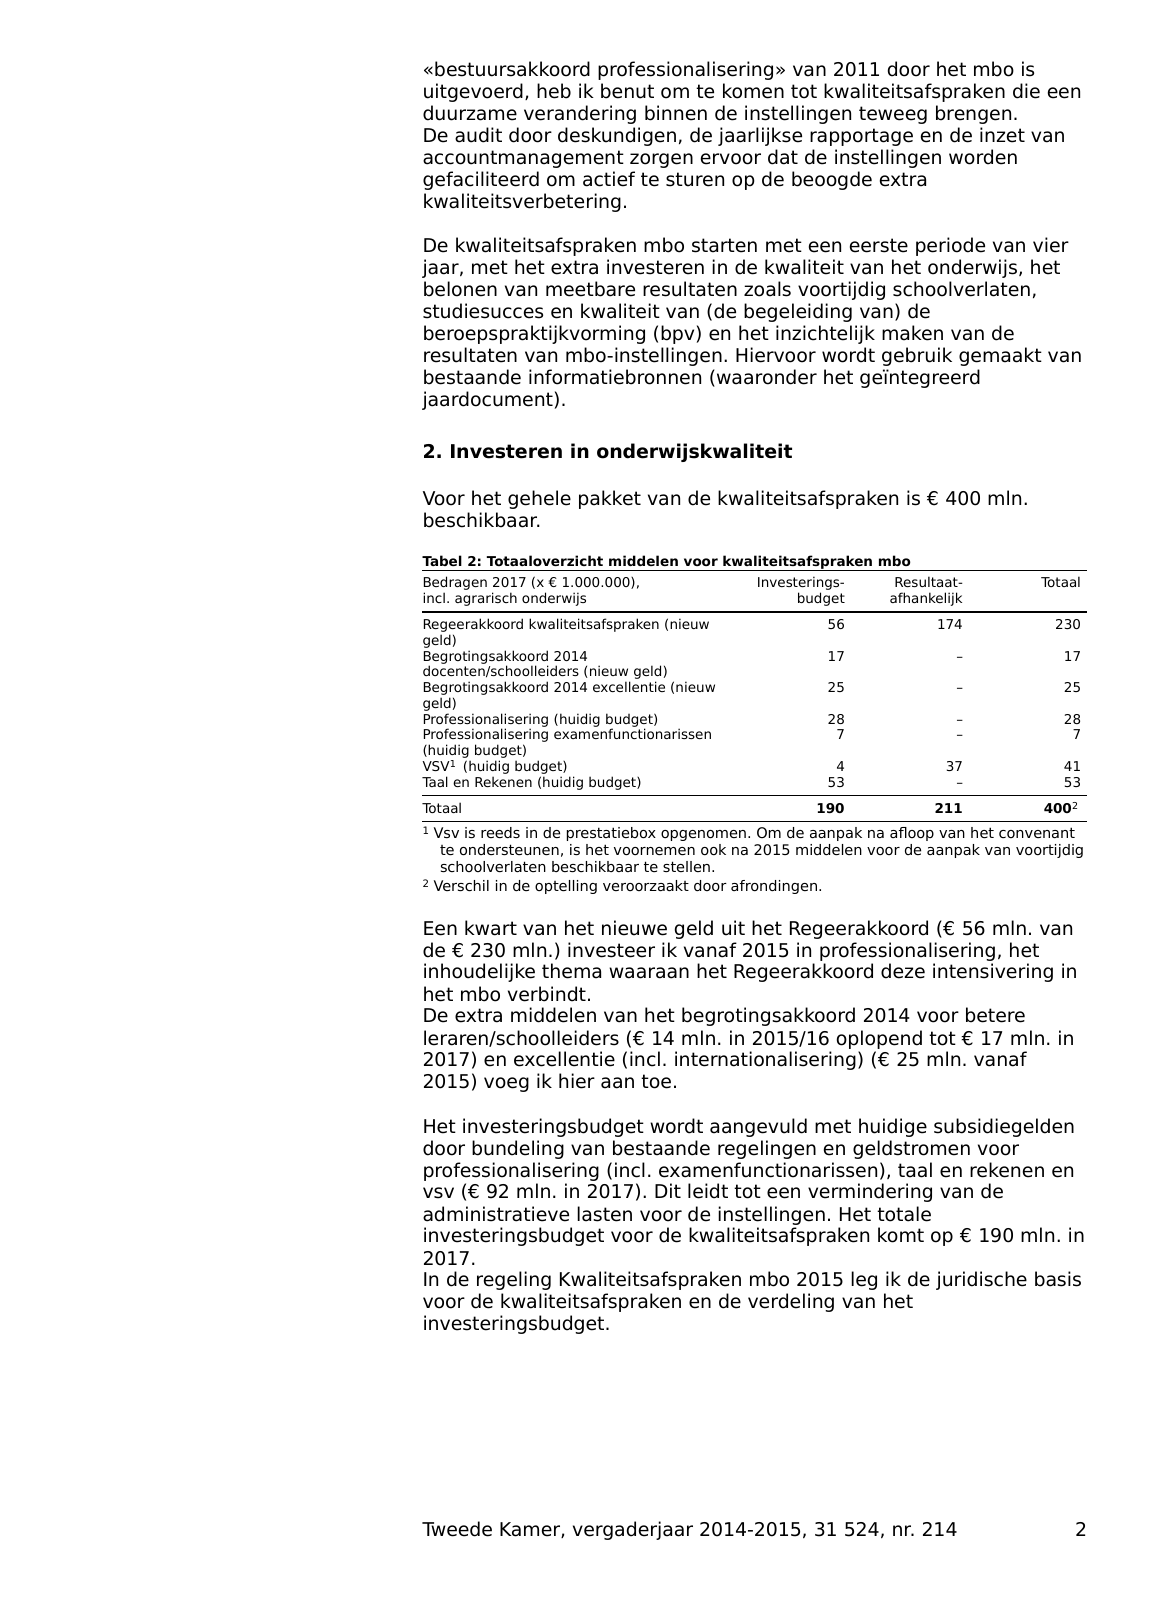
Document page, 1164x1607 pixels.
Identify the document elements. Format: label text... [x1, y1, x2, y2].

table_cell 17 [969, 649, 1087, 680]
text In de regeling Kwaliteitsafspraken mbo 2015 leg ik de juridische basis voor de kwaliteitsafspraken en de verdeling van het investeringsbudget. [422, 1269, 1087, 1335]
table_cell – [850, 649, 968, 680]
table_cell 7 [732, 727, 850, 759]
table_cell 174 [850, 613, 968, 648]
table_cell Regeerakkoord kwaliteitsafspraken (nieuw geld) [422, 613, 732, 648]
table_cell Investerings-budget [732, 571, 850, 611]
table_cell 41 [969, 759, 1087, 774]
subtitle 2. Investeren in onderwijskwaliteit [422, 441, 1087, 463]
table_cell 53 [732, 774, 850, 795]
table_cell Professionalisering (huidig budget) [422, 711, 732, 727]
table_cell 37 [850, 759, 968, 774]
text Voor het gehele pakket van de kwaliteitsafspraken is € 400 mln. beschikbaar. [422, 488, 1087, 532]
text De extra middelen van het begrotingsakkoord 2014 voor betere leraren/schoolleiders (€ 14 mln. in 2015/16 oplopend tot € 17 mln. in 2017) en excellentie (incl. internationalisering) (€ 25 mln. vanaf 2015) voeg ik hier aan toe. [422, 1005, 1087, 1093]
table_cell – [850, 774, 968, 795]
table_cell 1 Vsv is reeds in de prestatiebox opgenomen. Om de aanpak na afloop van het convenant te ondersteunen, is het voornemen ook na 2015 middelen voor de aanpak van voortijdig schoolverlaten beschikbaar te stellen. 2 Verschil in de optelling veroorzaakt door afrondingen. [422, 822, 1087, 895]
table_cell 7 [969, 727, 1087, 759]
table_cell 4002 [969, 796, 1087, 821]
text «bestuursakkoord professionalisering» van 2011 door het mbo is uitgevoerd, heb ik benut om te komen tot kwaliteitsafspraken die een duurzame verandering binnen de instellingen teweeg brengen. [422, 59, 1087, 125]
table_cell Bedragen 2017 (x € 1.000.000), incl. agrarisch onderwijs [422, 571, 732, 611]
table_cell 4 [732, 759, 850, 774]
table_cell Begrotingsakkoord 2014 docenten/schoolleiders (nieuw geld) [422, 649, 732, 680]
table_cell 53 [969, 774, 1087, 795]
table_cell Totaal [969, 571, 1087, 611]
text Het investeringsbudget wordt aangevuld met huidige subsidiegelden door bundeling van bestaande regelingen en geldstromen voor professionalisering (incl. examenfunctionarissen), taal en rekenen en vsv (€ 92 mln. in 2017). Dit leidt tot een vermindering van de administratieve lasten voor de instellingen. Het totale investeringsbudget voor de kwaliteitsafspraken komt op € 190 mln. in 2017. [422, 1116, 1087, 1269]
table_cell 28 [732, 711, 850, 727]
table_cell 28 [969, 711, 1087, 727]
text De kwaliteitsafspraken mbo starten met een eerste periode van vier jaar, met het extra investeren in de kwaliteit van het onderwijs, het belonen van meetbare resultaten zoals voortijdig schoolverlaten, studiesucces en kwaliteit van (de begeleiding van) de beroepspraktijkvorming (bpv) en het inzichtelijk maken van de resultaten van mbo-instellingen. Hiervoor wordt gebruik gemaakt van bestaande informatiebronnen (waaronder het geïntegreerd jaardocument). [422, 235, 1087, 411]
text Een kwart van het nieuwe geld uit het Regeerakkoord (€ 56 mln. van de € 230 mln.) investeer ik vanaf 2015 in professionalisering, het inhoudelijke thema waaraan het Regeerakkoord deze intensivering in het mbo verbindt. [422, 917, 1087, 1005]
table_cell – [850, 680, 968, 711]
table_cell 190 [732, 796, 850, 821]
table_cell 56 [732, 613, 850, 648]
table_cell Totaal [422, 796, 732, 821]
table_cell 211 [850, 796, 968, 821]
table_cell 25 [969, 680, 1087, 711]
table_cell – [850, 711, 968, 727]
text De audit door deskundigen, de jaarlijkse rapportage en de inzet van accountmanagement zorgen ervoor dat de instellingen worden gefaciliteerd om actief te sturen op de beoogde extra kwaliteitsverbetering. [422, 125, 1087, 213]
table_cell 25 [732, 680, 850, 711]
table_cell VSV1 (huidig budget) [422, 759, 732, 774]
table_cell 17 [732, 649, 850, 680]
table_cell – [850, 727, 968, 759]
table_cell Taal en Rekenen (huidig budget) [422, 774, 732, 795]
table_cell 230 [969, 613, 1087, 648]
table_cell Resultaat-afhankelijk [850, 571, 968, 611]
table_cell Professionalisering examenfunctionarissen (huidig budget) [422, 727, 732, 759]
table_header Tabel 2: Totaaloverzicht middelen voor kwaliteitsafspraken mbo [422, 554, 1087, 569]
table_cell Begrotingsakkoord 2014 excellentie (nieuw geld) [422, 680, 732, 711]
